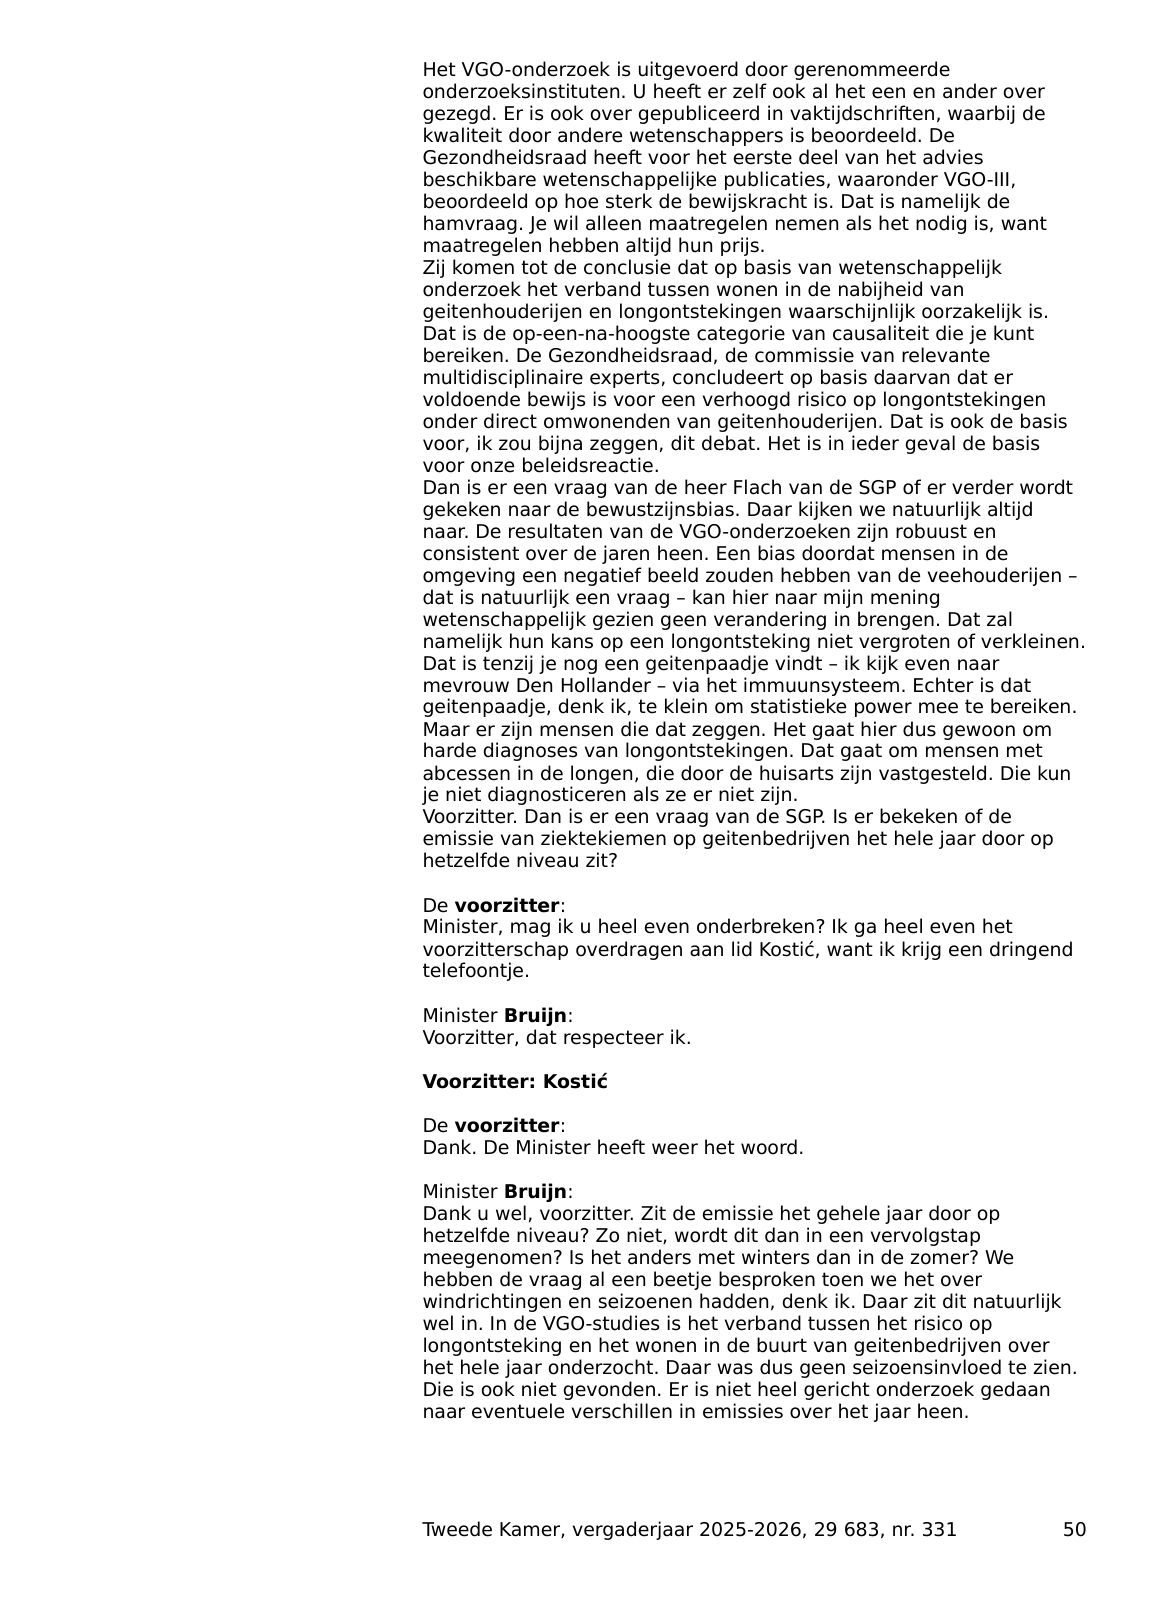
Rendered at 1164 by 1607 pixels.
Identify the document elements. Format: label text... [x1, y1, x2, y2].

text Minister Bruijn: [422, 1181, 1087, 1203]
text Dank. De Minister heeft weer het woord. [422, 1137, 1087, 1159]
subtitle Voorzitter: Kostić [422, 1071, 1087, 1093]
text Dan is er een vraag van de heer Flach van de SGP of er verder wordt gekeken naar de bewustzijnsbias. Daar kijken we natuurlijk altijd naar. De resultaten van de VGO-onderzoeken zijn robuust en consistent over de jaren heen. Een bias doordat mensen in de omgeving een negatief beeld zouden hebben van de veehouderijen – dat is natuurlijk een vraag – kan hier naar mijn mening wetenschappelijk gezien geen verandering in brengen. Dat zal namelijk hun kans op een longontsteking niet vergroten of verkleinen. [422, 477, 1087, 652]
text De voorzitter: [422, 1115, 1087, 1137]
text Zij komen tot de conclusie dat op basis van wetenschappelijk onderzoek het verband tussen wonen in de nabijheid van geitenhouderijen en longontstekingen waarschijnlijk oorzakelijk is. Dat is de op-een-na-hoogste categorie van causaliteit die je kunt bereiken. De Gezondheidsraad, de commissie van relevante multidisciplinaire experts, concludeert op basis daarvan dat er voldoende bewijs is voor een verhoogd risico op longontstekingen onder direct omwonenden van geitenhouderijen. Dat is ook de basis voor, ik zou bijna zeggen, dit debat. Het is in ieder geval de basis voor onze beleidsreactie. [422, 257, 1087, 477]
text Voorzitter. Dan is er een vraag van de SGP. Is er bekeken of de emissie van ziektekiemen op geitenbedrijven het hele jaar door op hetzelfde niveau zit? [422, 806, 1087, 872]
text Het VGO-onderzoek is uitgevoerd door gerenommeerde onderzoeksinstituten. U heeft er zelf ook al het een en ander over gezegd. Er is ook over gepubliceerd in vaktijdschriften, waarbij de kwaliteit door andere wetenschappers is beoordeeld. De Gezondheidsraad heeft voor het eerste deel van het advies beschikbare wetenschappelijke publicaties, waaronder VGO-III, beoordeeld op hoe sterk de bewijskracht is. Dat is namelijk de hamvraag. Je wil alleen maatregelen nemen als het nodig is, want maatregelen hebben altijd hun prijs. [422, 59, 1087, 257]
text Minister, mag ik u heel even onderbreken? Ik ga heel even het voorzitterschap overdragen aan lid Kostić, want ik krijg een dringend telefoontje. [422, 916, 1087, 982]
text Voorzitter, dat respecteer ik. [422, 1027, 1087, 1048]
text Minister Bruijn: [422, 1004, 1087, 1027]
text Dat is tenzij je nog een geitenpaadje vindt – ik kijk even naar mevrouw Den Hollander – via het immuunsysteem. Echter is dat geitenpaadje, denk ik, te klein om statistieke power mee te bereiken. Maar er zijn mensen die dat zeggen. Het gaat hier dus gewoon om harde diagnoses van longontstekingen. Dat gaat om mensen met abcessen in de longen, die door de huisarts zijn vastgesteld. Die kun je niet diagnosticeren als ze er niet zijn. [422, 652, 1087, 806]
text Dank u wel, voorzitter. Zit de emissie het gehele jaar door op hetzelfde niveau? Zo niet, wordt dit dan in een vervolgstap meegenomen? Is het anders met winters dan in de zomer? We hebben de vraag al een beetje besproken toen we het over windrichtingen en seizoenen hadden, denk ik. Daar zit dit natuurlijk wel in. In de VGO-studies is het verband tussen het risico op longontsteking en het wonen in de buurt van geitenbedrijven over het hele jaar onderzocht. Daar was dus geen seizoensinvloed te zien. Die is ook niet gevonden. Er is niet heel gericht onderzoek gedaan naar eventuele verschillen in emissies over het jaar heen. [422, 1203, 1087, 1423]
text De voorzitter: [422, 894, 1087, 916]
